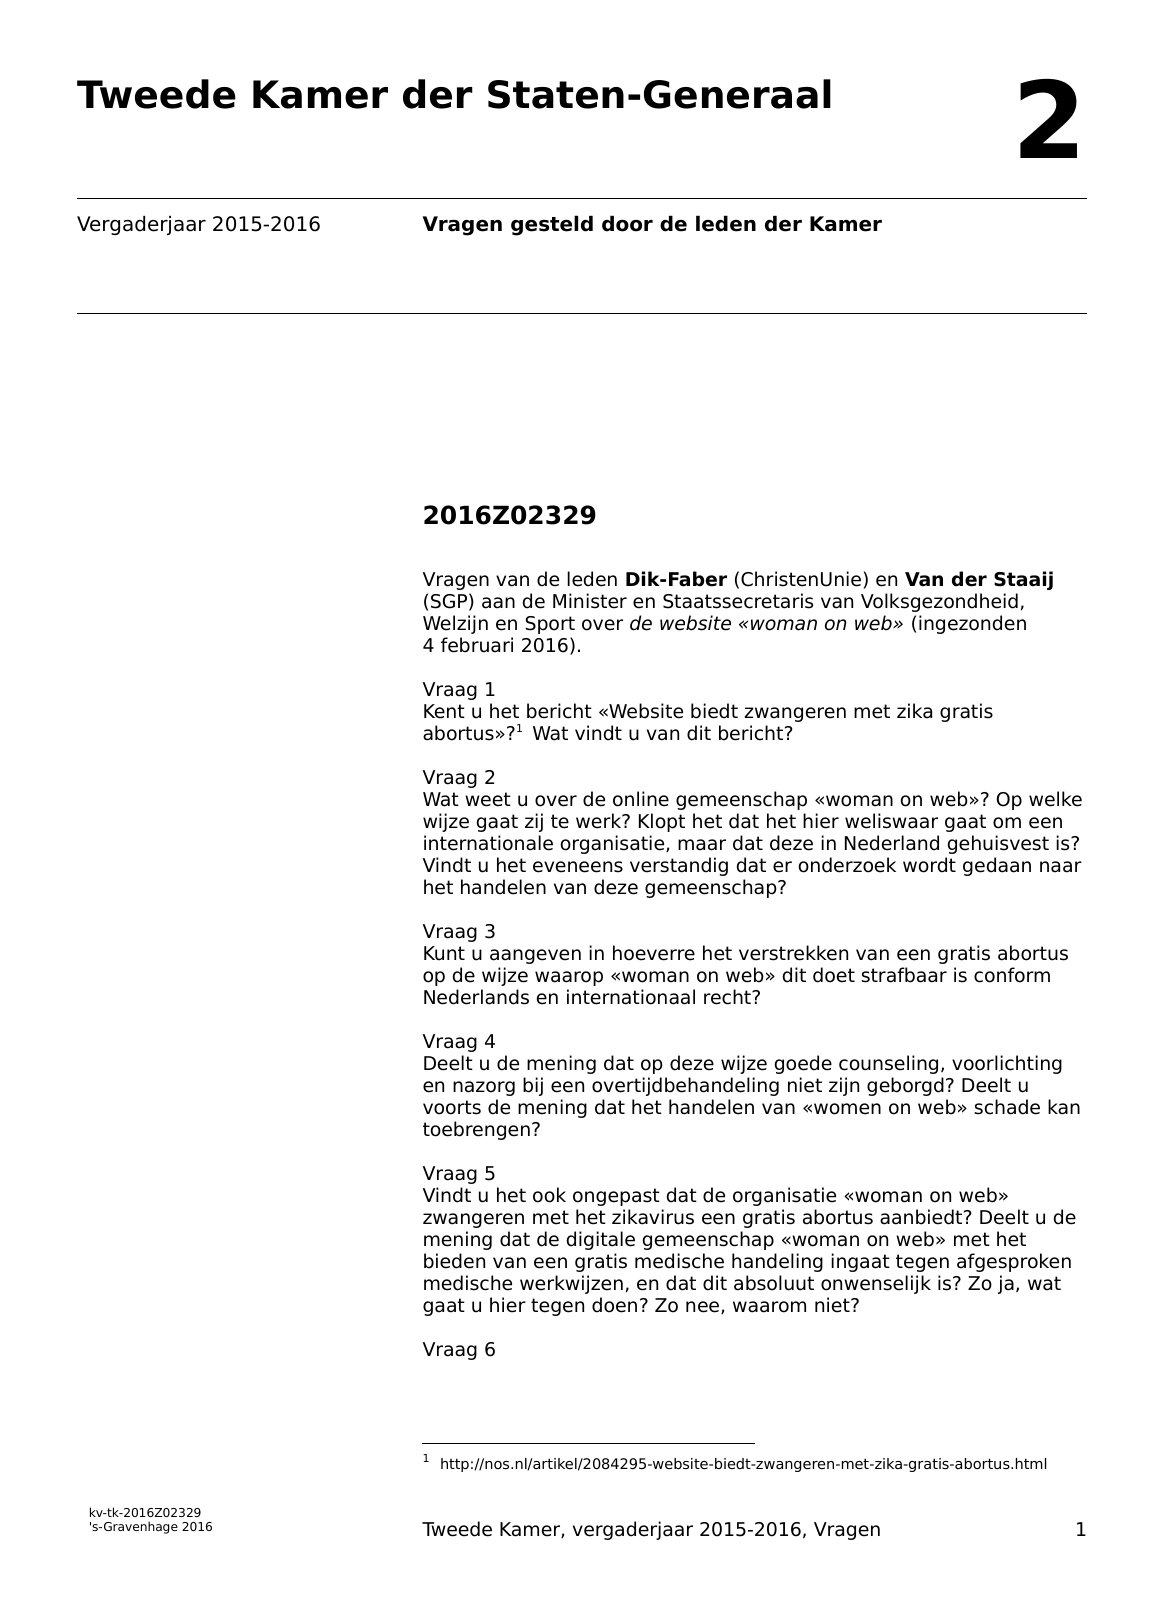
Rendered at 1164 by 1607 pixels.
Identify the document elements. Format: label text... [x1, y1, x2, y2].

text Vraag 4 [422, 1031, 1087, 1053]
table_header 2 [886, 59, 1087, 198]
text Kunt u aangeven in hoeverre het verstrekken van een gratis abortus op de wijze waarop «woman on web» dit doet strafbaar is conform Nederlands en internationaal recht? [422, 943, 1087, 1009]
text 's-Gravenhage 2016 [88, 1520, 323, 1534]
table_cell Vergaderjaar 2015-2016 [77, 199, 422, 313]
text Vindt u het ook ongepast dat de organisatie «woman on web» zwangeren met het zikavirus een gratis abortus aanbiedt? Deelt u de mening dat de digitale gemeenschap «woman on web» met het bieden van een gratis medische handeling ingaat tegen afgesproken medische werkwijzen, en dat dit absoluut onwenselijk is? Zo ja, wat gaat u hier tegen doen? Zo nee, waarom niet? [422, 1185, 1087, 1317]
text kv-tk-2016Z02329 [88, 1506, 323, 1520]
text 2016Z02329 [422, 501, 1087, 531]
text Vraag 2 [422, 767, 1087, 789]
table_header Tweede Kamer der Staten-Generaal [77, 59, 886, 198]
text Vraag 1 [422, 679, 1087, 701]
text Vraag 3 [422, 921, 1087, 943]
text Vraag 6 [422, 1339, 1087, 1361]
table_cell Vragen gesteld door de leden der Kamer [422, 199, 1087, 313]
text Wat weet u over de online gemeenschap «woman on web»? Op welke wijze gaat zij te werk? Klopt het dat het hier weliswaar gaat om een internationale organisatie, maar dat deze in Nederland gehuisvest is? Vindt u het eveneens verstandig dat er onderzoek wordt gedaan naar het handelen van deze gemeenschap? [422, 789, 1087, 899]
text Deelt u de mening dat op deze wijze goede counseling, voorlichting en nazorg bij een overtijdbehandeling niet zijn geborgd? Deelt u voorts de mening dat het handelen van «women on web» schade kan toebrengen? [422, 1053, 1087, 1141]
text Kent u het bericht «Website biedt zwangeren met zika gratis abortus»? Wat vindt u van dit bericht? [422, 701, 1087, 745]
text http://nos.nl/artikel/2084295-website-biedt-zwangeren-met-zika-gratis-abortus.html [422, 1452, 1087, 1474]
text Vragen van de leden Dik-Faber (ChristenUnie) en Van der Staaij (SGP) aan de Minister en Staatssecretaris van Volksgezondheid, Welzijn en Sport over de website «woman on web» (ingezonden 4 februari 2016). [422, 569, 1087, 657]
text Vraag 5 [422, 1163, 1087, 1185]
